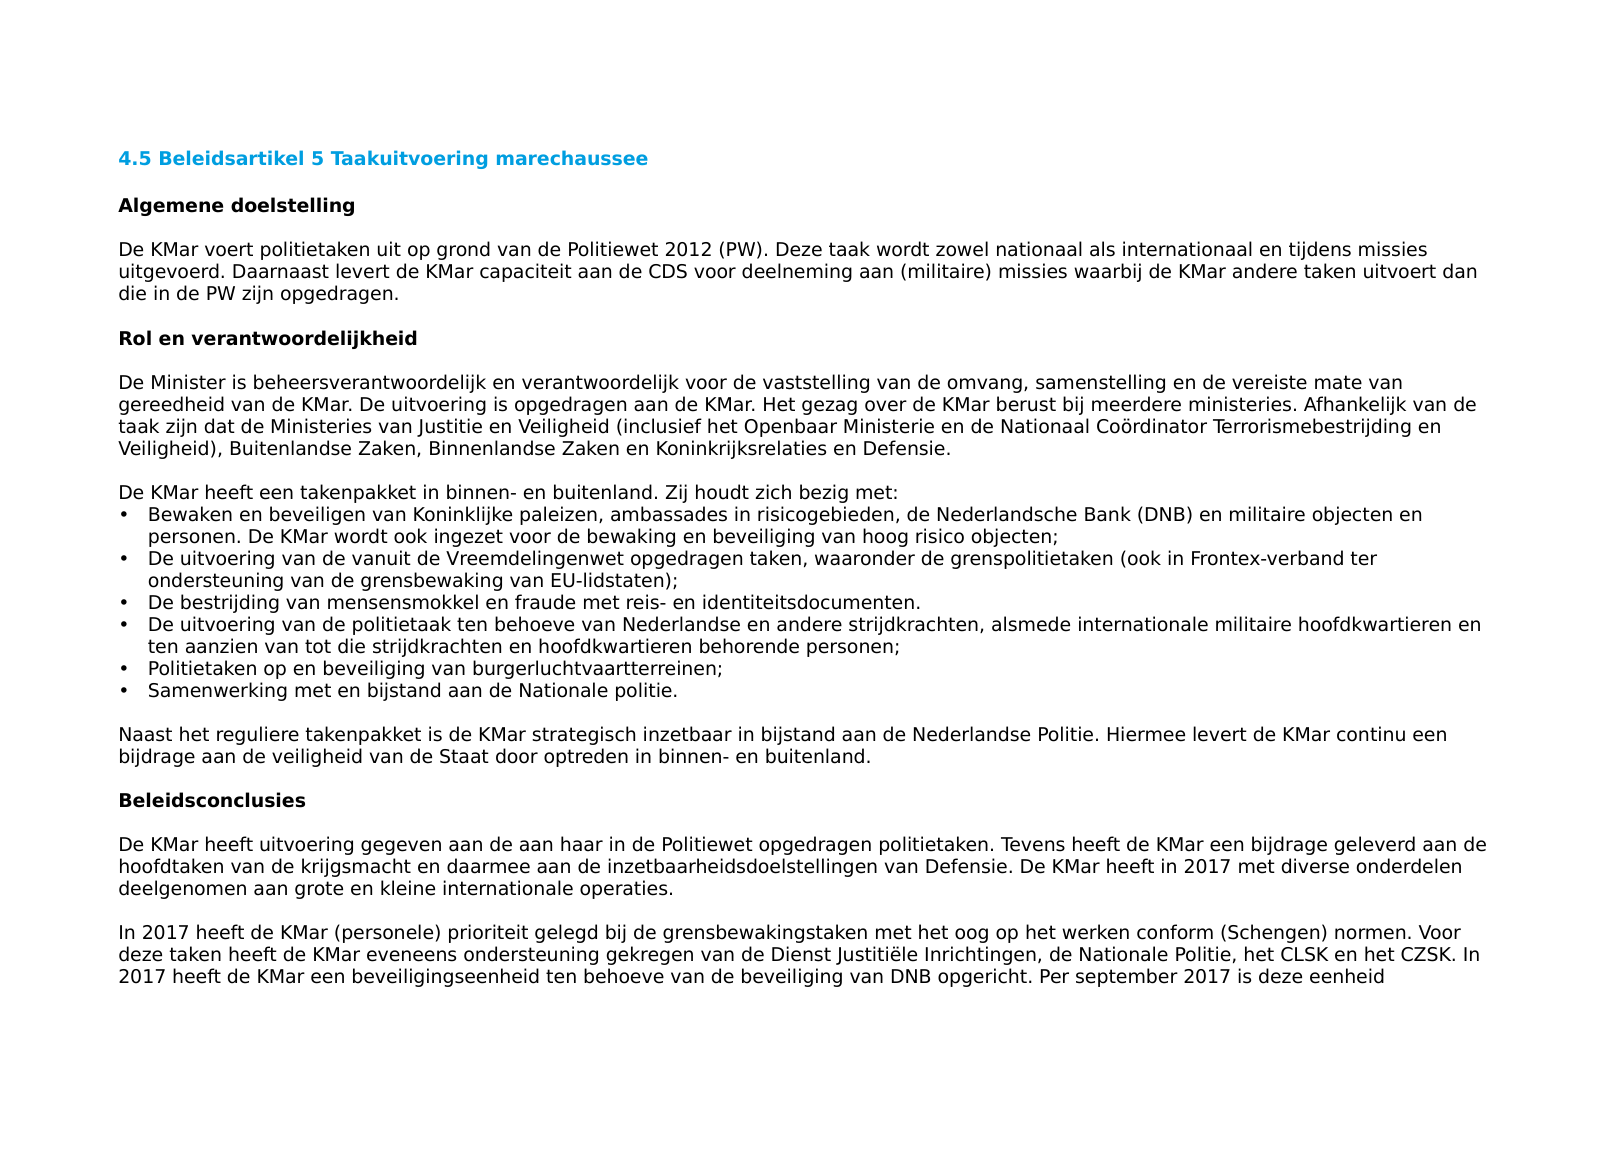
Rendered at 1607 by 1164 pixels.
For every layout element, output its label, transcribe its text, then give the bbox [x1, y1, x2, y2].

text • De bestrijding van mensensmokkel en fraude met reis- en identiteitsdocumenten. [118, 592, 1488, 613]
text De KMar heeft een takenpakket in binnen- en buitenland. Zij houdt zich bezig met: [118, 482, 1488, 504]
text De KMar heeft uitvoering gegeven aan de aan haar in de Politiewet opgedragen politietaken. Tevens heeft de KMar een bijdrage geleverd aan de hoofdtaken van de krijgsmacht en daarmee aan de inzetbaarheidsdoelstellingen van Defensie. De KMar heeft in 2017 met diverse onderdelen deelgenomen aan grote en kleine internationale operaties. [118, 834, 1488, 900]
text Naast het reguliere takenpakket is de KMar strategisch inzetbaar in bijstand aan de Nederlandse Politie. Hiermee levert de KMar continu een bijdrage aan de veiligheid van de Staat door optreden in binnen- en buitenland. [118, 724, 1488, 768]
text In 2017 heeft de KMar (personele) prioriteit gelegd bij de grensbewakingstaken met het oog op het werken conform (Schengen) normen. Voor deze taken heeft de KMar eveneens ondersteuning gekregen van de Dienst Justitiële Inrichtingen, de Nationale Politie, het CLSK en het CZSK. In 2017 heeft de KMar een beveiligingseenheid ten behoeve van de beveiliging van DNB opgericht. Per september 2017 is deze eenheid [118, 922, 1488, 988]
text • Bewaken en beveiligen van Koninklijke paleizen, ambassades in risicogebieden, de Nederlandsche Bank (DNB) en militaire objecten en personen. De KMar wordt ook ingezet voor de bewaking en beveiliging van hoog risico objecten; [118, 504, 1488, 548]
subtitle Rol en verantwoordelijkheid [118, 327, 1488, 349]
subtitle Algemene doelstelling [118, 195, 1488, 217]
text De Minister is beheersverantwoordelijk en verantwoordelijk voor de vaststelling van de omvang, samenstelling en de vereiste mate van gereedheid van de KMar. De uitvoering is opgedragen aan de KMar. Het gezag over de KMar berust bij meerdere ministeries. Afhankelijk van de taak zijn dat de Ministeries van Justitie en Veiligheid (inclusief het Openbaar Ministerie en de Nationaal Coördinator Terrorismebestrijding en Veiligheid), Buitenlandse Zaken, Binnenlandse Zaken en Koninkrijksrelaties en Defensie. [118, 372, 1488, 459]
text • De uitvoering van de vanuit de Vreemdelingenwet opgedragen taken, waaronder de grenspolitietaken (ook in Frontex-verband ter ondersteuning van de grensbewaking van EU-lidstaten); [118, 548, 1488, 592]
subtitle Beleidsconclusies [118, 790, 1488, 812]
text • De uitvoering van de politietaak ten behoeve van Nederlandse en andere strijdkrachten, alsmede internationale militaire hoofdkwartieren en ten aanzien van tot die strijdkrachten en hoofdkwartieren behorende personen; [118, 613, 1488, 657]
text • Politietaken op en beveiliging van burgerluchtvaartterreinen; [118, 657, 1488, 679]
text De KMar voert politietaken uit op grond van de Politiewet 2012 (PW). Deze taak wordt zowel nationaal als internationaal en tijdens missies uitgevoerd. Daarnaast levert de KMar capaciteit aan de CDS voor deelneming aan (militaire) missies waarbij de KMar andere taken uitvoert dan die in de PW zijn opgedragen. [118, 239, 1488, 305]
subtitle 4.5 Beleidsartikel 5 Taakuitvoering marechaussee [118, 148, 1488, 170]
text • Samenwerking met en bijstand aan de Nationale politie. [118, 679, 1488, 701]
